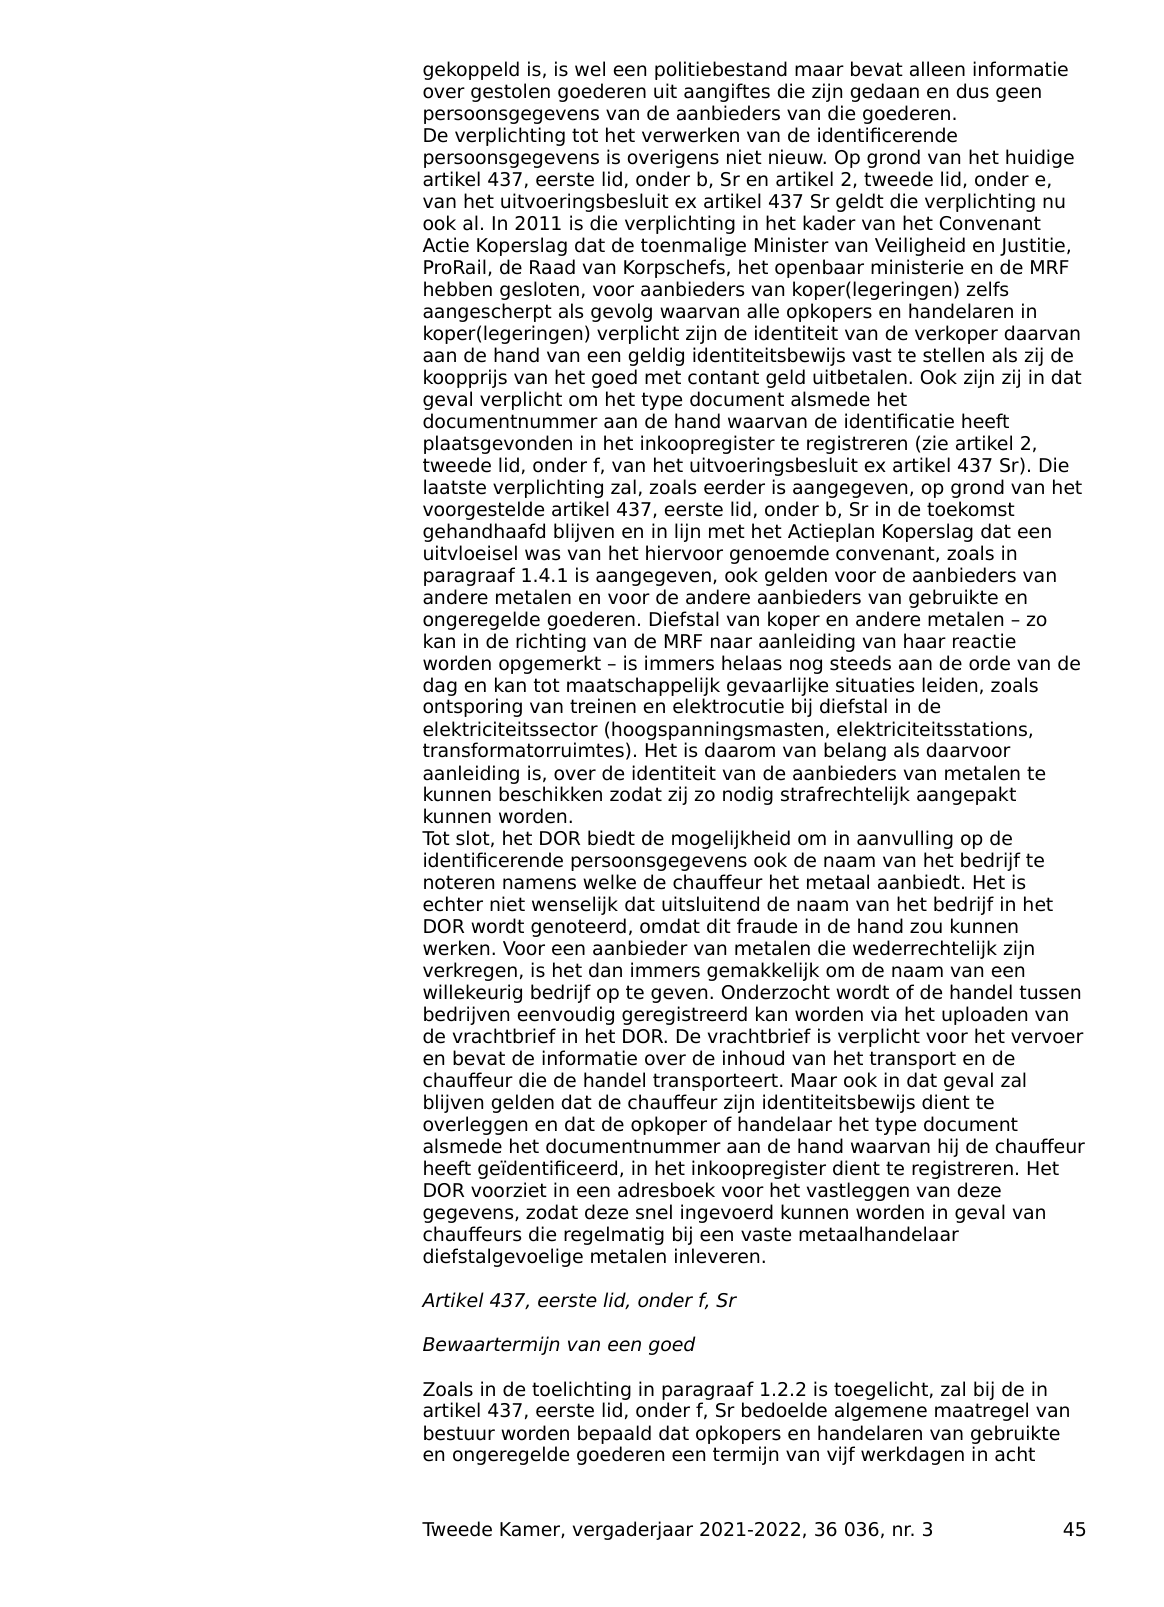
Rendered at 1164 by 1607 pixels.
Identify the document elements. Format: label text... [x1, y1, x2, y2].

subtitle Bewaartermijn van een goed [422, 1334, 1087, 1356]
text De verplichting tot het verwerken van de identificerende persoonsgegevens is overigens niet nieuw. Op grond van het huidige artikel 437, eerste lid, onder b, Sr en artikel 2, tweede lid, onder e, van het uitvoeringsbesluit ex artikel 437 Sr geldt die verplichting nu ook al. In 2011 is die verplichting in het kader van het Convenant Actie Koperslag dat de toenmalige Minister van Veiligheid en Justitie, ProRail, de Raad van Korpschefs, het openbaar ministerie en de MRF hebben gesloten, voor aanbieders van koper(legeringen) zelfs aangescherpt als gevolg waarvan alle opkopers en handelaren in koper(legeringen) verplicht zijn de identiteit van de verkoper daarvan aan de hand van een geldig identiteitsbewijs vast te stellen als zij de koopprijs van het goed met contant geld uitbetalen. Ook zijn zij in dat geval verplicht om het type document alsmede het documentnummer aan de hand waarvan de identificatie heeft plaatsgevonden in het inkoopregister te registreren (zie artikel 2, tweede lid, onder f, van het uitvoeringsbesluit ex artikel 437 Sr). Die laatste verplichting zal, zoals eerder is aangegeven, op grond van het voorgestelde artikel 437, eerste lid, onder b, Sr in de toekomst gehandhaafd blijven en in lijn met het Actieplan Koperslag dat een uitvloeisel was van het hiervoor genoemde convenant, zoals in paragraaf 1.4.1 is aangegeven, ook gelden voor de aanbieders van andere metalen en voor de andere aanbieders van gebruikte en ongeregelde goederen. Diefstal van koper en andere metalen – zo kan in de richting van de MRF naar aanleiding van haar reactie worden opgemerkt – is immers helaas nog steeds aan de orde van de dag en kan tot maatschappelijk gevaarlijke situaties leiden, zoals ontsporing van treinen en elektrocutie bij diefstal in de elektriciteitssector (hoogspanningsmasten, elektriciteitsstations, transformatorruimtes). Het is daarom van belang als daarvoor aanleiding is, over de identiteit van de aanbieders van metalen te kunnen beschikken zodat zij zo nodig strafrechtelijk aangepakt kunnen worden. [422, 125, 1087, 828]
text Zoals in de toelichting in paragraaf 1.2.2 is toegelicht, zal bij de in artikel 437, eerste lid, onder f, Sr bedoelde algemene maatregel van bestuur worden bepaald dat opkopers en handelaren van gebruikte en ongeregelde goederen een termijn van vijf werkdagen in acht [422, 1378, 1087, 1466]
subtitle Artikel 437, eerste lid, onder f, Sr [422, 1290, 1087, 1312]
text Tot slot, het DOR biedt de mogelijkheid om in aanvulling op de identificerende persoonsgegevens ook de naam van het bedrijf te noteren namens welke de chauffeur het metaal aanbiedt. Het is echter niet wenselijk dat uitsluitend de naam van het bedrijf in het DOR wordt genoteerd, omdat dit fraude in de hand zou kunnen werken. Voor een aanbieder van metalen die wederrechtelijk zijn verkregen, is het dan immers gemakkelijk om de naam van een willekeurig bedrijf op te geven. Onderzocht wordt of de handel tussen bedrijven eenvoudig geregistreerd kan worden via het uploaden van de vrachtbrief in het DOR. De vrachtbrief is verplicht voor het vervoer en bevat de informatie over de inhoud van het transport en de chauffeur die de handel transporteert. Maar ook in dat geval zal blijven gelden dat de chauffeur zijn identiteitsbewijs dient te overleggen en dat de opkoper of handelaar het type document alsmede het documentnummer aan de hand waarvan hij de chauffeur heeft geïdentificeerd, in het inkoopregister dient te registreren. Het DOR voorziet in een adresboek voor het vastleggen van deze gegevens, zodat deze snel ingevoerd kunnen worden in geval van chauffeurs die regelmatig bij een vaste metaalhandelaar diefstalgevoelige metalen inleveren. [422, 828, 1087, 1268]
text gekoppeld is, is wel een politiebestand maar bevat alleen informatie over gestolen goederen uit aangiftes die zijn gedaan en dus geen persoonsgegevens van de aanbieders van die goederen. [422, 59, 1087, 125]
